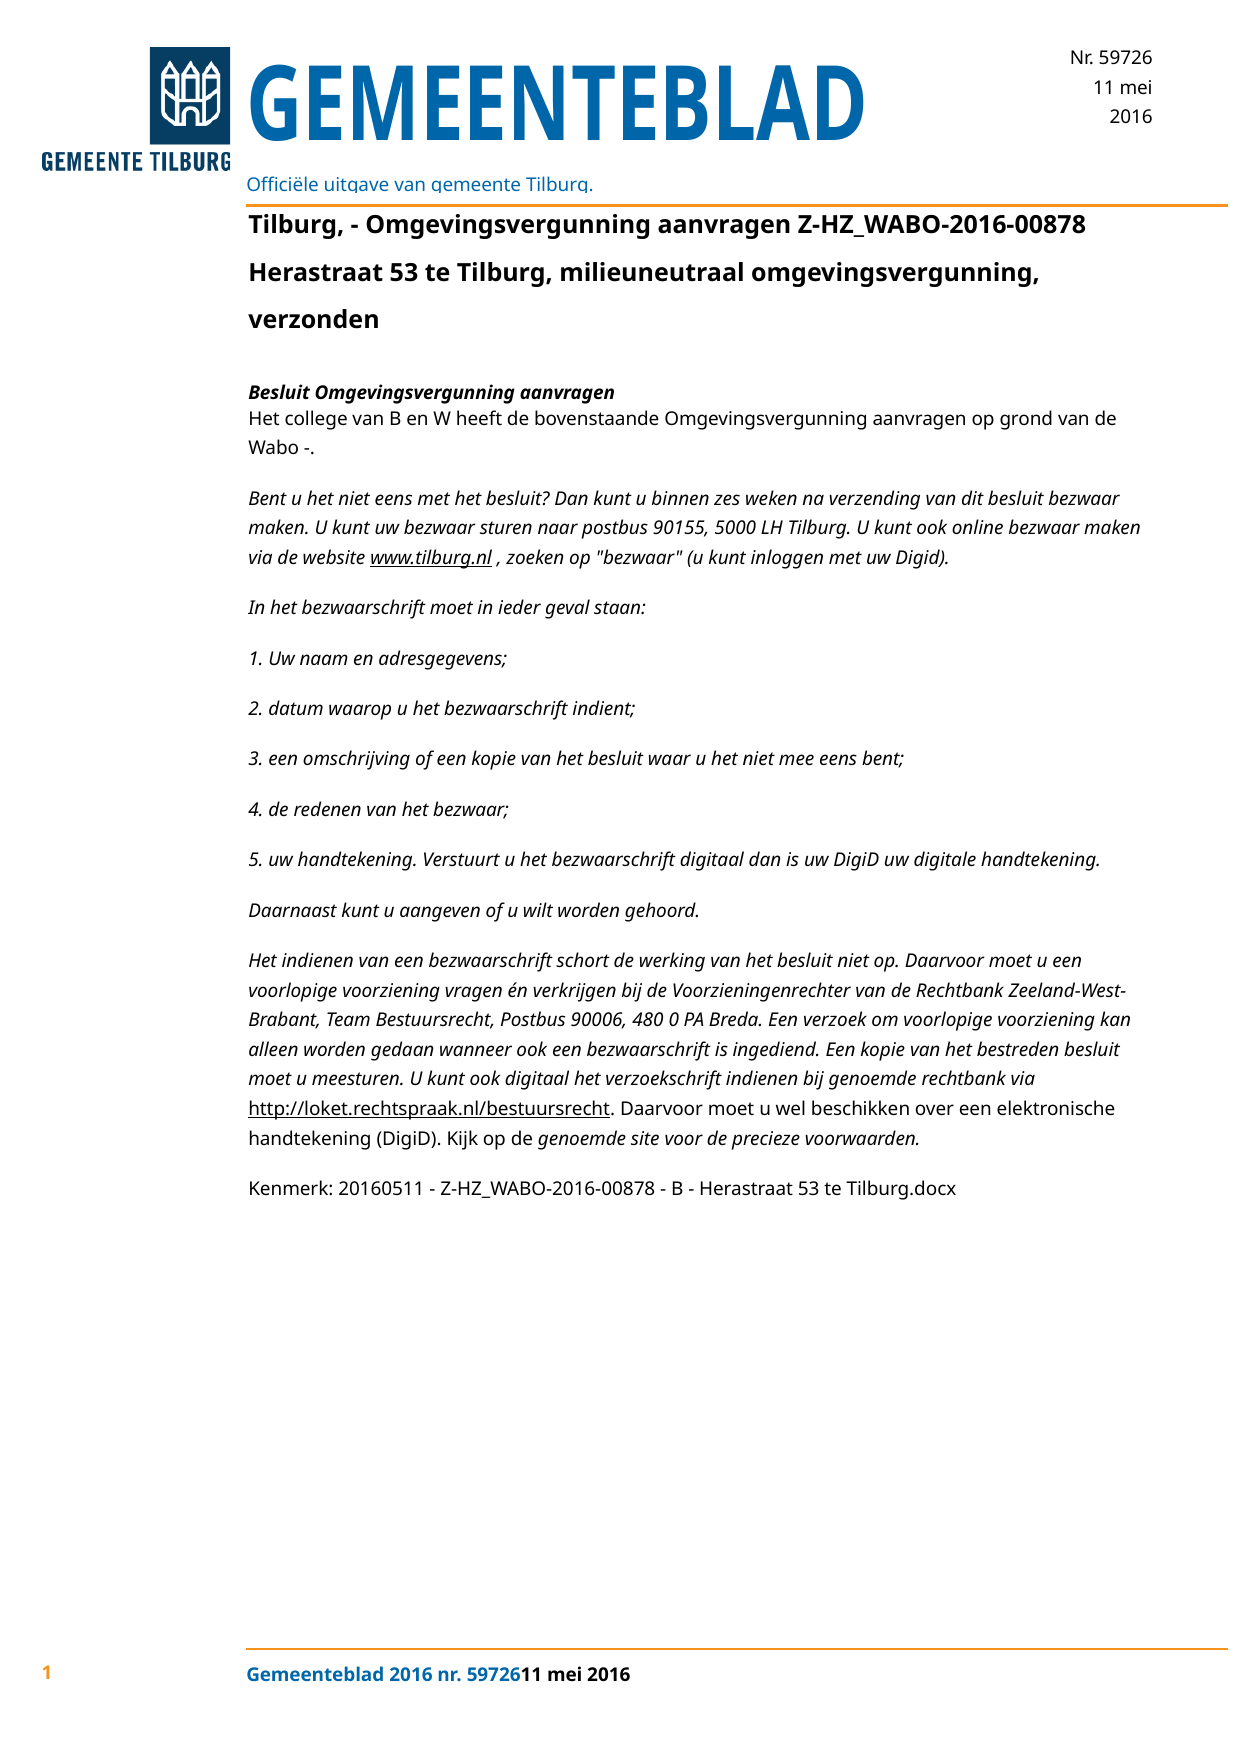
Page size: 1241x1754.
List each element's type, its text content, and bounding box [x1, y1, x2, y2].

text Tilburg, - Omgevingsvergunning aanvragen Z-HZ_WABO-2016-00878 Herastraat 53 te Tilburg, milieuneutraal omgevingsvergunning, verzonden [248, 207, 1152, 336]
text Besluit Omgevingsvergunning aanvragen [248, 379, 1152, 405]
text 5. uw handtekening. Verstuurt u het bezwaarschrift digitaal dan is uw DigiD uw digitale handtekening. [248, 846, 1152, 872]
picture [41, 47, 231, 172]
text 4. de redenen van het bezwaar; [248, 796, 1152, 822]
text 2. datum waarop u het bezwaarschrift indient; [248, 695, 1152, 721]
text Bent u het niet eens met het besluit? Dan kunt u binnen zes weken na verzending van dit besluit bezwaar maken. U kunt uw bezwaar sturen naar postbus 90155, 5000 LH Tilburg. U kunt ook online bezwaar maken via de website www.tilburg.nl , zoeken op "bezwaar" (u kunt inloggen met uw Digid). [248, 485, 1152, 570]
text 1. Uw naam en adresgegevens; [248, 645, 1152, 671]
text Daarnaast kunt u aangeven of u wilt worden gehoord. [248, 897, 1152, 923]
text Het college van B en W heeft de bovenstaande Omgevingsvergunning aanvragen op grond van de Wabo -. [248, 405, 1152, 460]
text 3. een omschrijving of een kopie van het besluit waar u het niet mee eens bent; [248, 746, 1152, 771]
text In het bezwaarschrift moet in ieder geval staan: [248, 594, 1152, 620]
text Kenmerk: 20160511 - Z-HZ_WABO-2016-00878 - B - Herastraat 53 te Tilburg.docx [248, 1175, 1152, 1201]
text Het indienen van een bezwaarschrift schort de werking van het besluit niet op. Daarvoor moet u een voorlopige voorziening vragen én verkrijgen bij de Voorzieningenrechter van de Rechtbank Zeeland-West-Brabant, Team Bestuursrecht, Postbus 90006, 480 0 PA Breda. Een verzoek om voorlopige voorziening kan alleen worden gedaan wanneer ook een bezwaarschrift is ingediend. Een kopie van het bestreden besluit moet u meesturen. U kunt ook digitaal het verzoekschrift indienen bij genoemde rechtbank via http://loket.rechtspraak.nl/bestuursrecht. Daarvoor moet u wel beschikken over een elektronische handtekening (DigiD). Kijk op de genoemde site voor de precieze voorwaarden. [248, 947, 1152, 1151]
